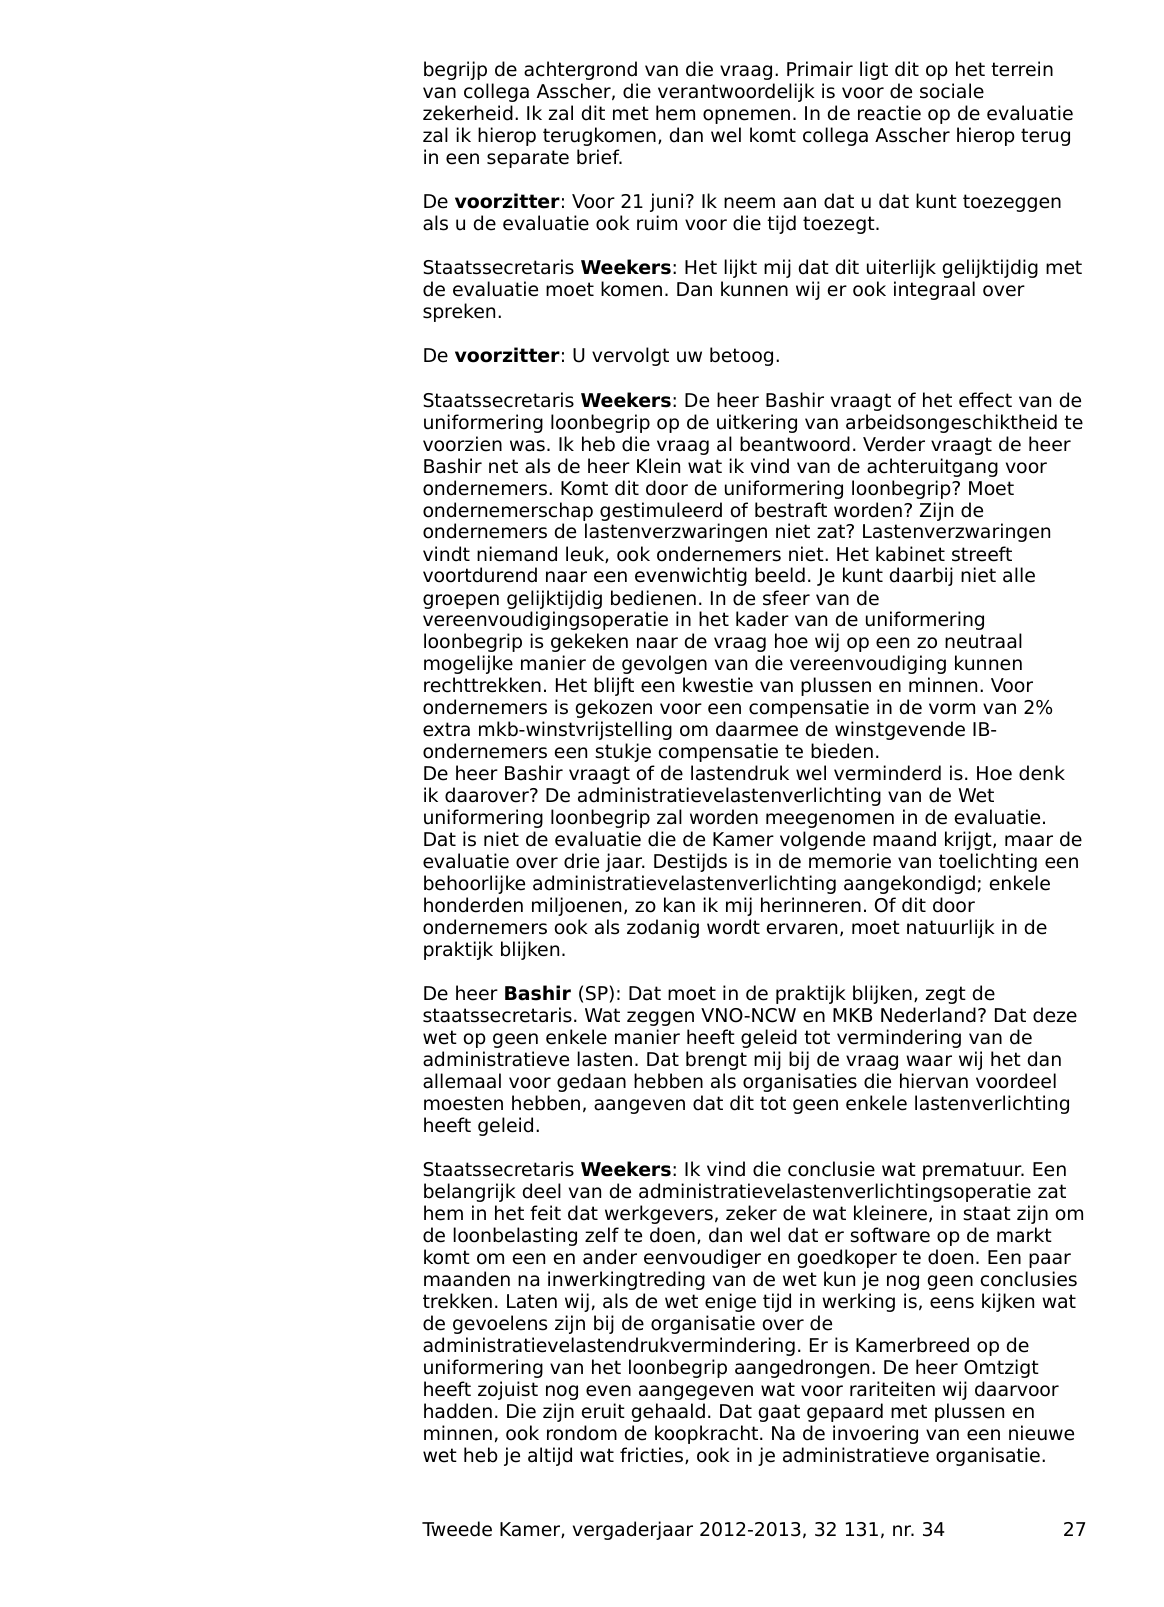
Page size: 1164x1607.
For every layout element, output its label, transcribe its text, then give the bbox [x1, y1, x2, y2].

text De heer Bashir (SP): Dat moet in de praktijk blijken, zegt de staatssecretaris. Wat zeggen VNO-NCW en MKB Nederland? Dat deze wet op geen enkele manier heeft geleid tot vermindering van de administratieve lasten. Dat brengt mij bij de vraag waar wij het dan allemaal voor gedaan hebben als organisaties die hiervan voordeel moesten hebben, aangeven dat dit tot geen enkele lastenverlichting heeft geleid. [422, 983, 1087, 1137]
text De heer Bashir vraagt of de lastendruk wel verminderd is. Hoe denk ik daarover? De administratievelastenverlichting van de Wet uniformering loonbegrip zal worden meegenomen in de evaluatie. Dat is niet de evaluatie die de Kamer volgende maand krijgt, maar de evaluatie over drie jaar. Destijds is in de memorie van toelichting een behoorlijke administratievelastenverlichting aangekondigd; enkele honderden miljoenen, zo kan ik mij herinneren. Of dit door ondernemers ook als zodanig wordt ervaren, moet natuurlijk in de praktijk blijken. [422, 763, 1087, 961]
text Staatssecretaris Weekers: De heer Bashir vraagt of het effect van de uniformering loonbegrip op de uitkering van arbeidsongeschiktheid te voorzien was. Ik heb die vraag al beantwoord. Verder vraagt de heer Bashir net als de heer Klein wat ik vind van de achteruitgang voor ondernemers. Komt dit door de uniformering loonbegrip? Moet ondernemerschap gestimuleerd of bestraft worden? Zijn de ondernemers de lastenverzwaringen niet zat? Lastenverzwaringen vindt niemand leuk, ook ondernemers niet. Het kabinet streeft voortdurend naar een evenwichtig beeld. Je kunt daarbij niet alle groepen gelijktijdig bedienen. In de sfeer van de vereenvoudigingsoperatie in het kader van de uniformering loonbegrip is gekeken naar de vraag hoe wij op een zo neutraal mogelijke manier de gevolgen van die vereenvoudiging kunnen rechttrekken. Het blijft een kwestie van plussen en minnen. Voor ondernemers is gekozen voor een compensatie in de vorm van 2% extra mkb-winstvrijstelling om daarmee de winstgevende IB-ondernemers een stukje compensatie te bieden. [422, 389, 1087, 763]
text De voorzitter: Voor 21 juni? Ik neem aan dat u dat kunt toezeggen als u de evaluatie ook ruim voor die tijd toezegt. [422, 191, 1087, 235]
text De voorzitter: U vervolgt uw betoog. [422, 345, 1087, 367]
text begrijp de achtergrond van die vraag. Primair ligt dit op het terrein van collega Asscher, die verantwoordelijk is voor de sociale zekerheid. Ik zal dit met hem opnemen. In de reactie op de evaluatie zal ik hierop terugkomen, dan wel komt collega Asscher hierop terug in een separate brief. [422, 59, 1087, 169]
text Staatssecretaris Weekers: Het lijkt mij dat dit uiterlijk gelijktijdig met de evaluatie moet komen. Dan kunnen wij er ook integraal over spreken. [422, 257, 1087, 323]
text Staatssecretaris Weekers: Ik vind die conclusie wat prematuur. Een belangrijk deel van de administratievelastenverlichtingsoperatie zat hem in het feit dat werkgevers, zeker de wat kleinere, in staat zijn om de loonbelasting zelf te doen, dan wel dat er software op de markt komt om een en ander eenvoudiger en goedkoper te doen. Een paar maanden na inwerkingtreding van de wet kun je nog geen conclusies trekken. Laten wij, als de wet enige tijd in werking is, eens kijken wat de gevoelens zijn bij de organisatie over de administratievelastendrukvermindering. Er is Kamerbreed op de uniformering van het loonbegrip aangedrongen. De heer Omtzigt heeft zojuist nog even aangegeven wat voor rariteiten wij daarvoor hadden. Die zijn eruit gehaald. Dat gaat gepaard met plussen en minnen, ook rondom de koopkracht. Na de invoering van een nieuwe wet heb je altijd wat fricties, ook in je administratieve organisatie. [422, 1159, 1087, 1467]
